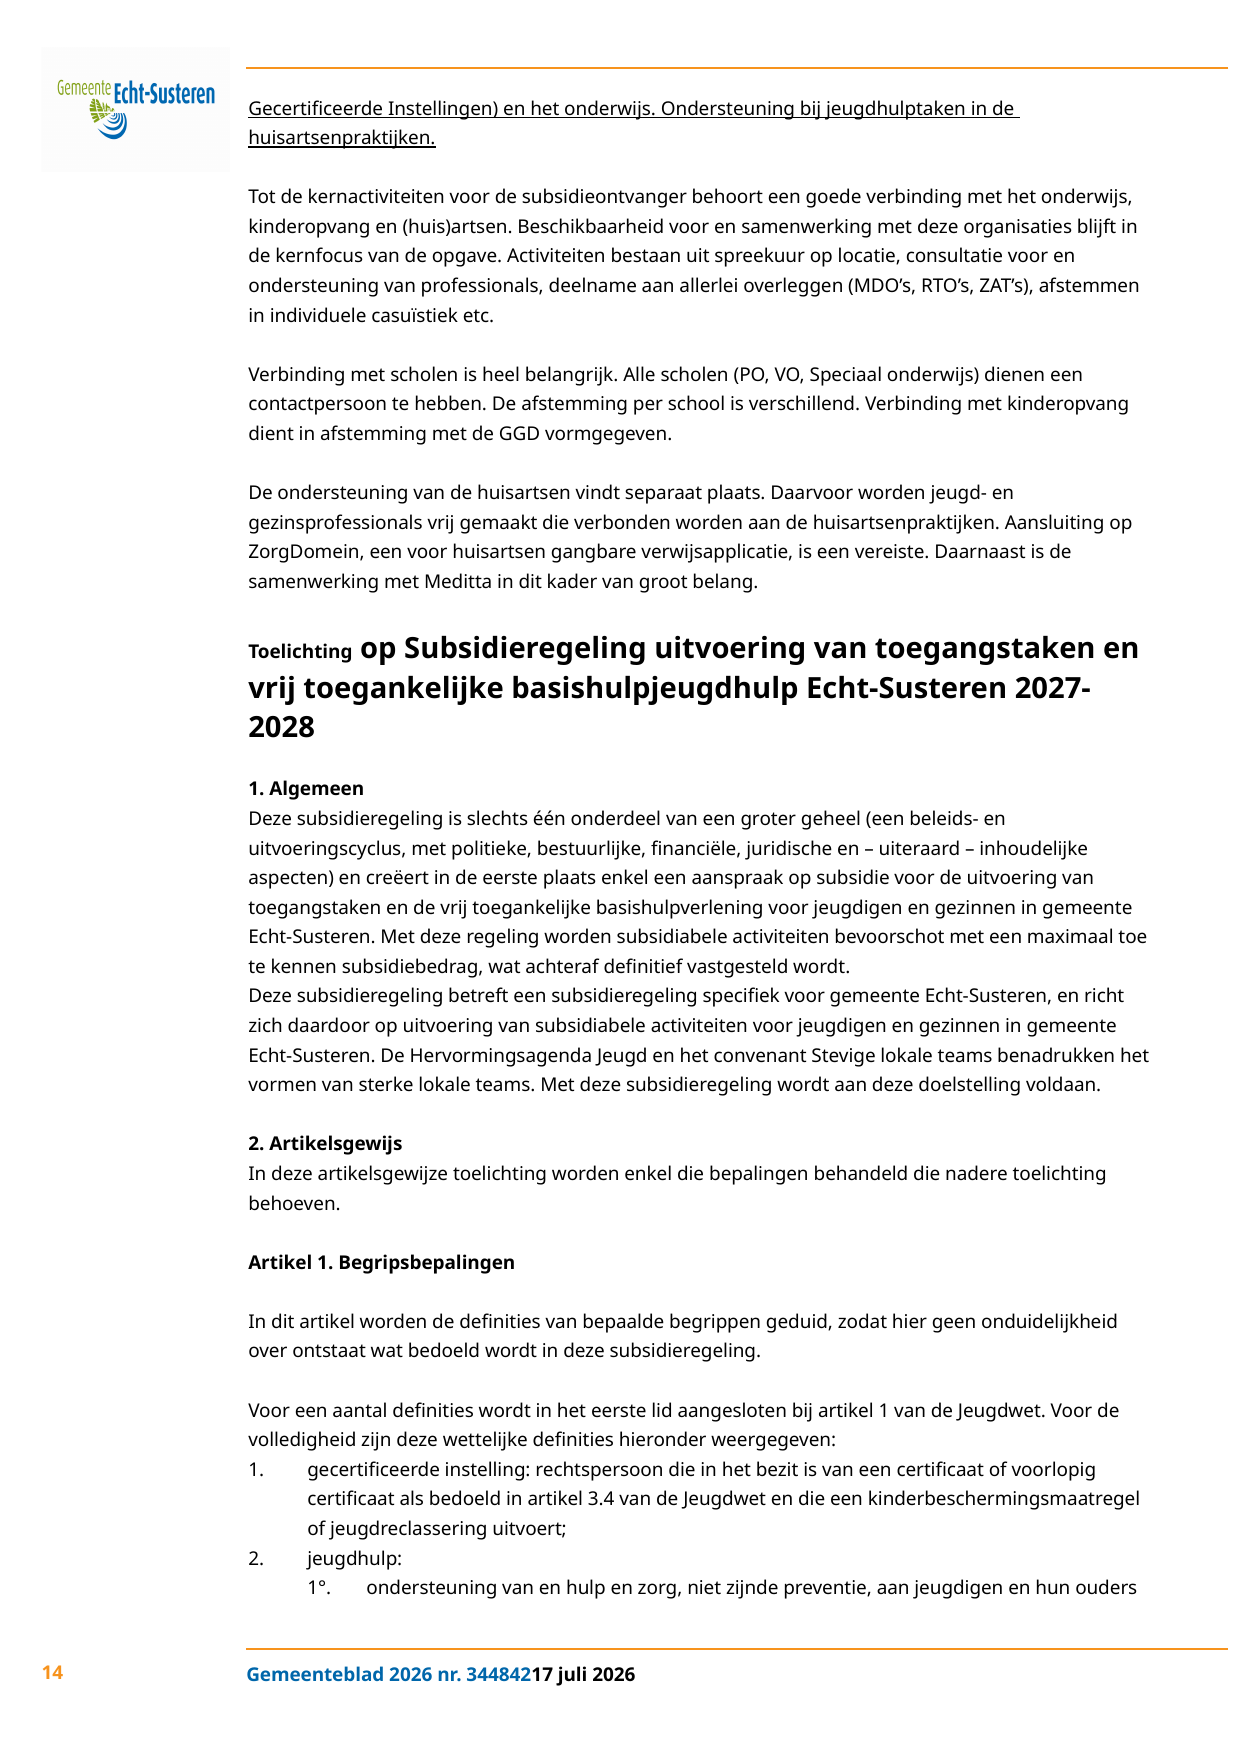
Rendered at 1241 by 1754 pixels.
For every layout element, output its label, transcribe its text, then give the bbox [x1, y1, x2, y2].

list gecertificeerde instelling: rechtspersoon die in het bezit is van een certificaat of voorlopig certificaat als bedoeld in artikel 3.4 van de Jeugdwet en die een kinderbeschermingsmaatregel of jeugdreclassering uitvoert; [248, 1456, 1152, 1541]
text Tot de kernactiviteiten voor de subsidieontvanger behoort een goede verbinding met het onderwijs, kinderopvang en (huis)artsen. Beschikbaarheid voor en samenwerking met deze organisaties blijft in de kernfocus van de opgave. Activiteiten bestaan uit spreekuur op locatie, consultatie voor en ondersteuning van professionals, deelname aan allerlei overleggen (MDO’s, RTO’s, ZAT’s), afstemmen in individuele casuïstiek etc. [248, 183, 1152, 328]
text Artikel 1. Begripsbepalingen [248, 1249, 1152, 1274]
text 1. Algemeen [248, 776, 1152, 801]
list jeugdhulp: [248, 1545, 1152, 1570]
text In deze artikelsgewijze toelichting worden enkel die bepalingen behandeld die nadere toelichting behoeven. [248, 1160, 1152, 1215]
text Verbinding met scholen is heel belangrijk. Alle scholen (PO, VO, Speciaal onderwijs) dienen een contactpersoon te hebben. De afstemming per school is verschillend. Verbinding met kinderopvang dient in afstemming met de GGD vormgegeven. [248, 361, 1152, 446]
text Gecertificeerde Instellingen) en het onderwijs. Ondersteuning bij jeugdhulptaken in de huisartsenpraktijken. [248, 95, 1152, 150]
text Deze subsidieregeling betreft een subsidieregeling specifiek voor gemeente Echt-Susteren, en richt zich daardoor op uitvoering van subsidiabele activiteiten voor jeugdigen en gezinnen in gemeente Echt-Susteren. De Hervormingsagenda Jeugd en het convenant Stevige lokale teams benadrukken het vormen van sterke lokale teams. Met deze subsidieregeling wordt aan deze doelstelling voldaan. [248, 983, 1152, 1097]
text Voor een aantal definities wordt in het eerste lid aangesloten bij artikel 1 van de Jeugdwet. Voor de volledigheid zijn deze wettelijke definities hieronder weergegeven: [248, 1397, 1152, 1452]
picture [41, 47, 231, 172]
text 2. Artikelsgewijs [248, 1131, 1152, 1156]
text De ondersteuning van de huisartsen vindt separaat plaats. Daarvoor worden jeugd- en gezinsprofessionals vrij gemaakt die verbonden worden aan de huisartsenpraktijken. Aansluiting op ZorgDomein, een voor huisartsen gangbare verwijsapplicatie, is een vereiste. Daarnaast is de samenwerking met Meditta in dit kader van groot belang. [248, 479, 1152, 594]
list ondersteuning van en hulp en zorg, niet zijnde preventie, aan jeugdigen en hun ouders [307, 1574, 1152, 1600]
text Toelichting op Subsidieregeling uitvoering van toegangstaken en vrij toegankelijke basishulpjeugdhulp Echt-Susteren 2027-2028 [248, 627, 1152, 746]
text Deze subsidieregeling is slechts één onderdeel van een groter geheel (een beleids- en uitvoeringscyclus, met politieke, bestuurlijke, financiële, juridische en – uiteraard – inhoudelijke aspecten) en creëert in de eerste plaats enkel een aanspraak op subsidie voor de uitvoering van toegangstaken en de vrij toegankelijke basishulpverlening voor jeugdigen en gezinnen in gemeente Echt-Susteren. Met deze regeling worden subsidiabele activiteiten bevoorschot met een maximaal toe te kennen subsidiebedrag, wat achteraf definitief vastgesteld wordt. [248, 805, 1152, 979]
text In dit artikel worden de definities van bepaalde begrippen geduid, zodat hier geen onduidelijkheid over ontstaat wat bedoeld wordt in deze subsidieregeling. [248, 1308, 1152, 1363]
